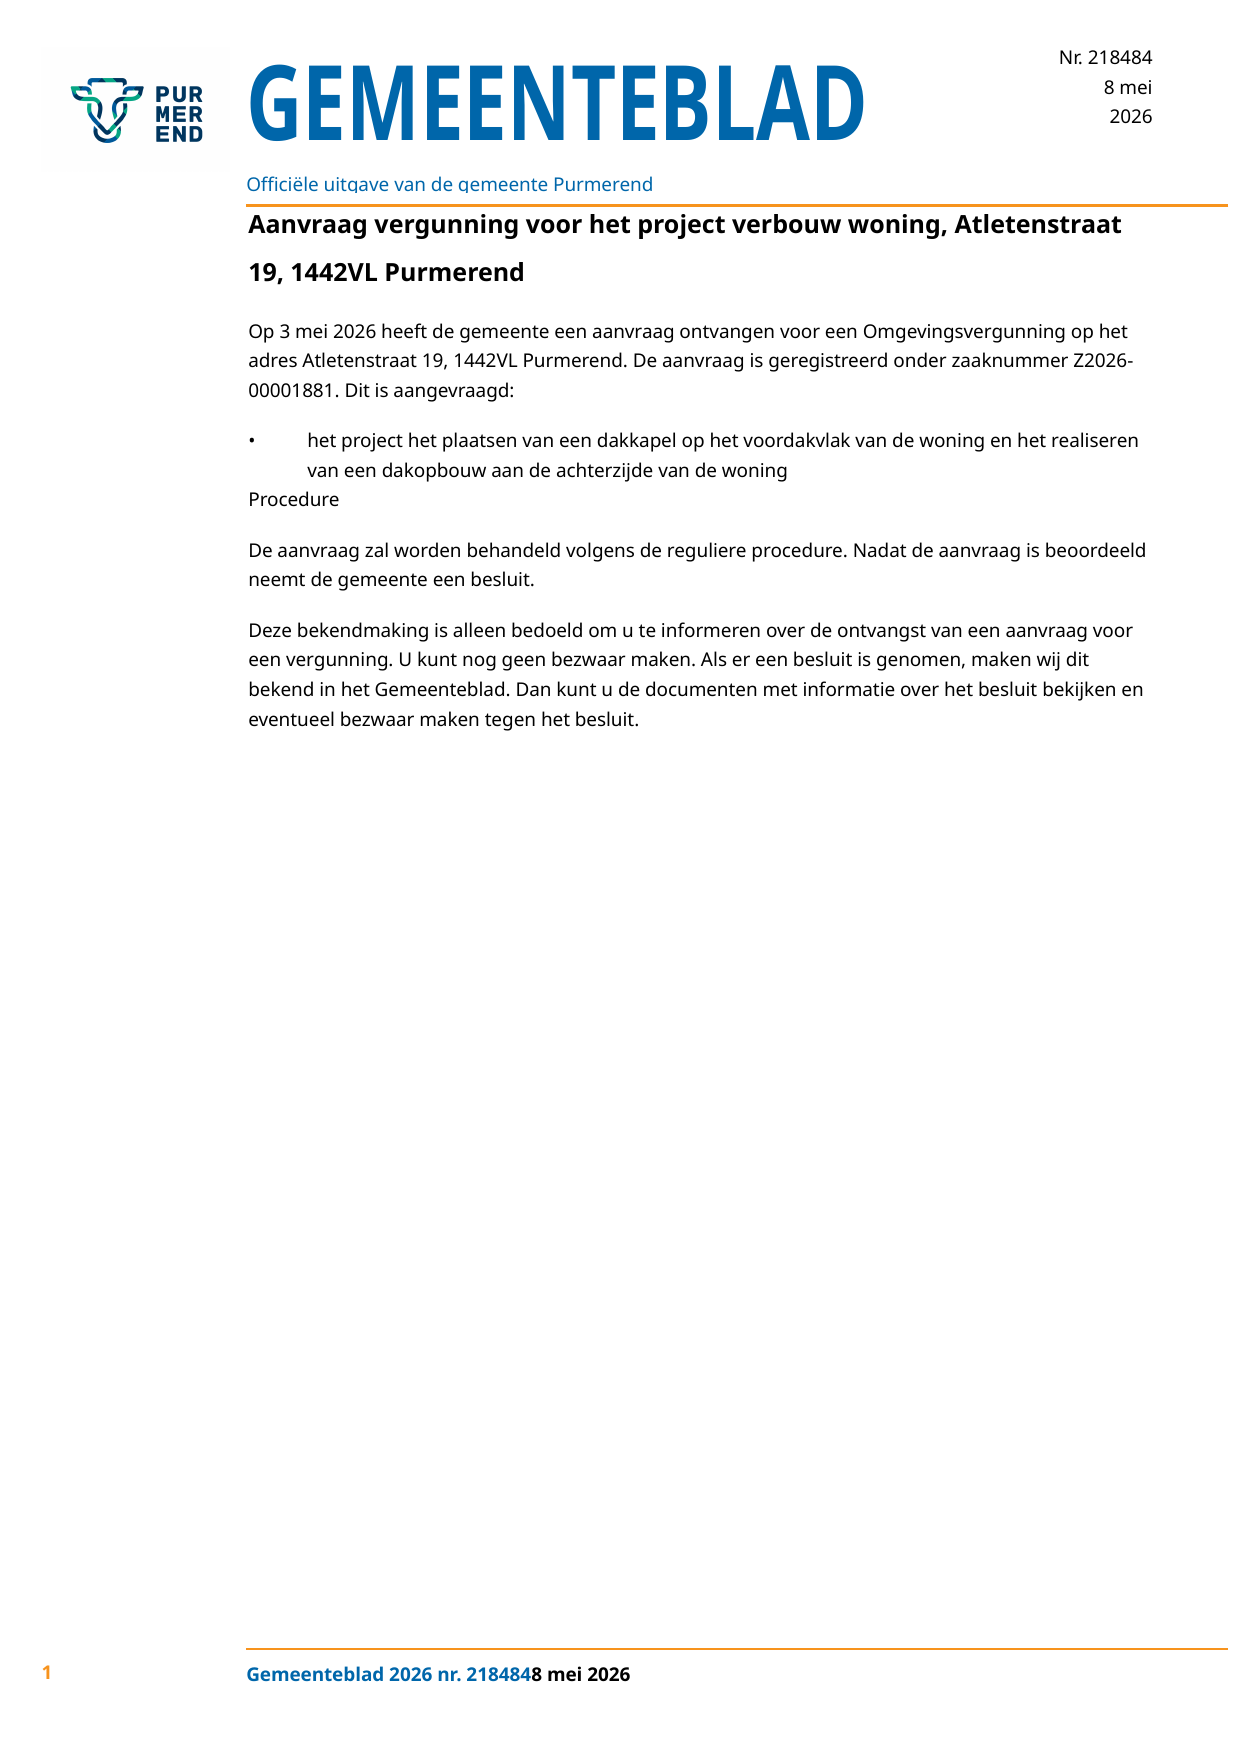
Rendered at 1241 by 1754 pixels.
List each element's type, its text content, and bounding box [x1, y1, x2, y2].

text Procedure [248, 487, 1152, 512]
picture [41, 47, 231, 172]
list het project het plaatsen van een dakkapel op het voordakvlak van de woning en het realiseren van een dakopbouw aan de achterzijde van de woning [248, 427, 1152, 483]
text Aanvraag vergunning voor het project verbouw woning, Atletenstraat 19, 1442VL Purmerend [248, 207, 1152, 288]
text Op 3 mei 2026 heeft de gemeente een aanvraag ontvangen voor een Omgevingsvergunning op het adres Atletenstraat 19, 1442VL Purmerend. De aanvraag is geregistreerd onder zaaknummer Z2026-00001881. Dit is aangevraagd: [248, 318, 1152, 403]
text De aanvraag zal worden behandeld volgens de reguliere procedure. Nadat de aanvraag is beoordeeld neemt de gemeente een besluit. [248, 537, 1152, 592]
text Deze bekendmaking is alleen bedoeld om u te informeren over de ontvangst van een aanvraag voor een vergunning. U kunt nog geen bezwaar maken. Als er een besluit is genomen, maken wij dit bekend in het Gemeenteblad. Dan kunt u de documenten met informatie over het besluit bekijken en eventueel bezwaar maken tegen het besluit. [248, 617, 1152, 732]
